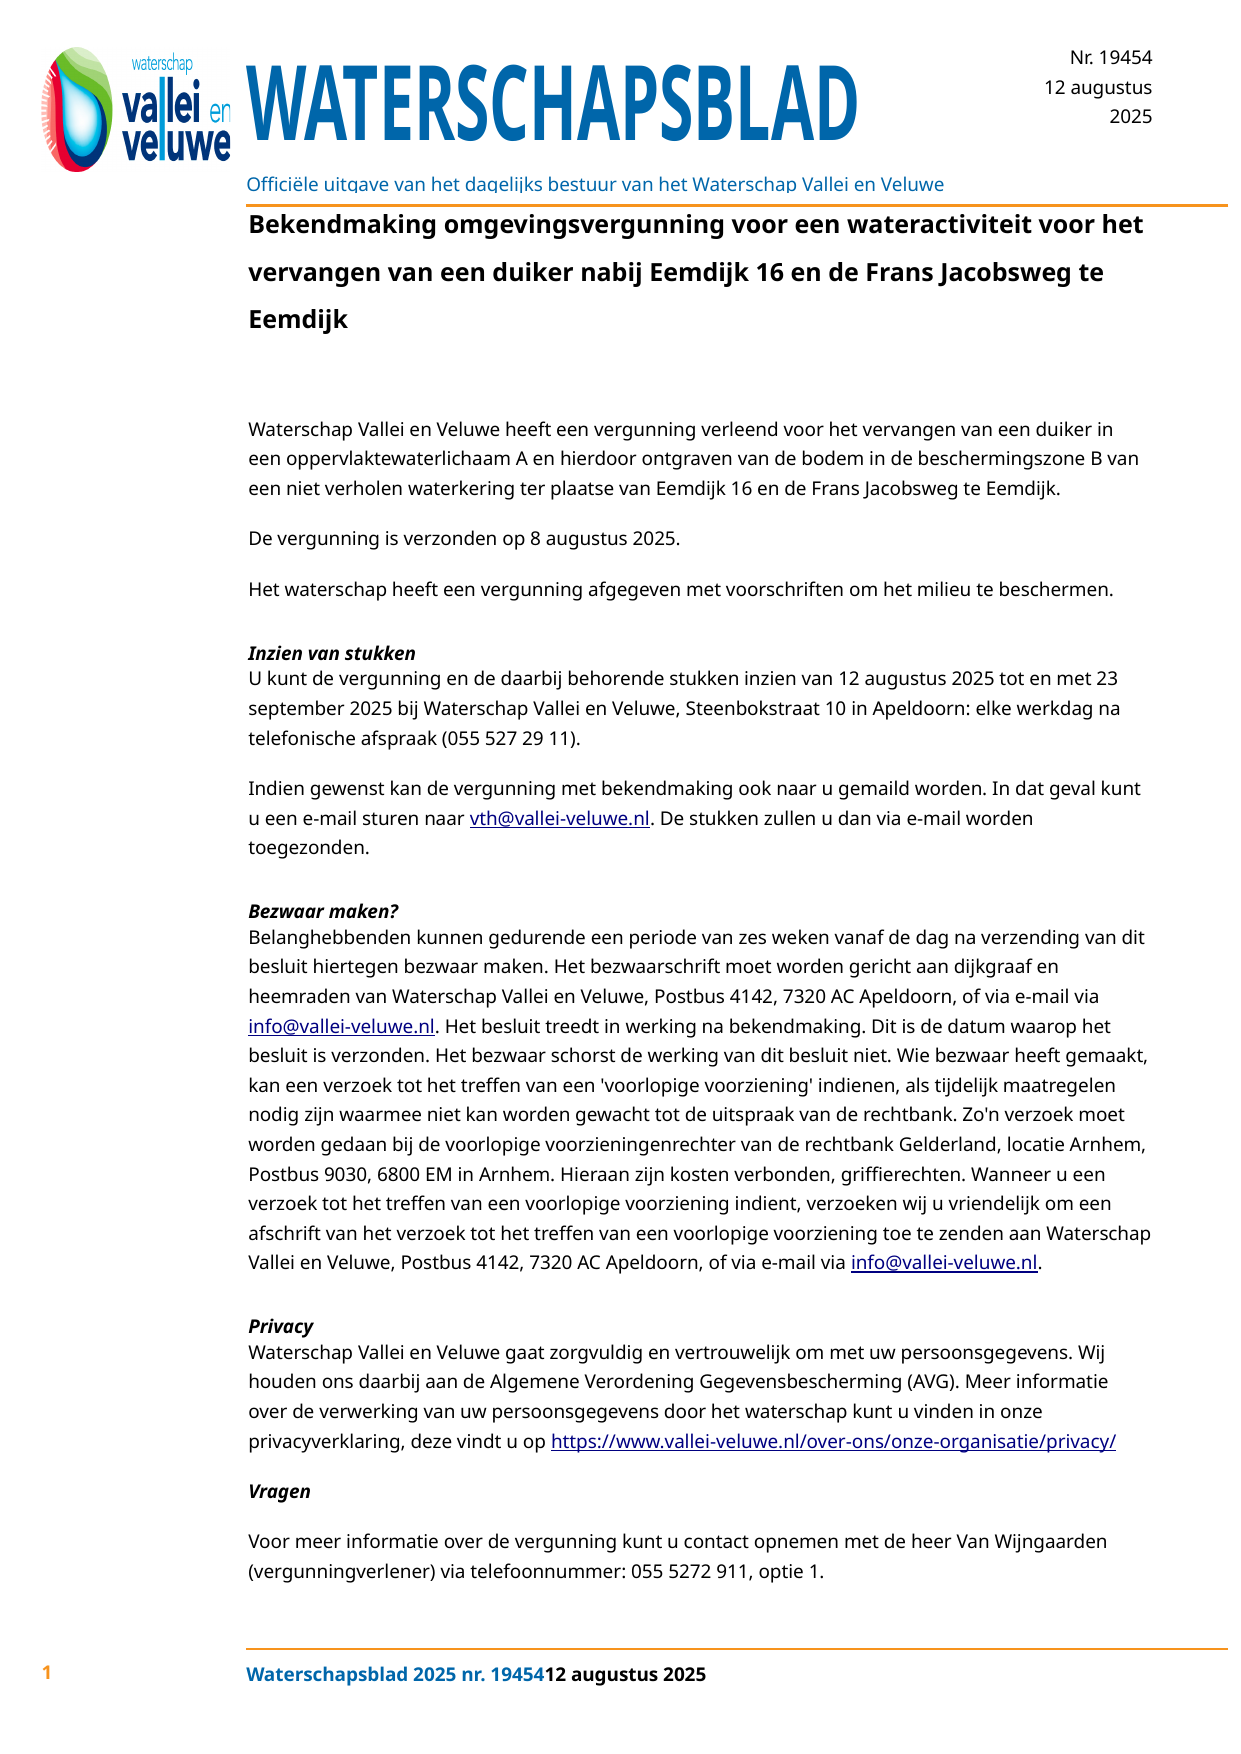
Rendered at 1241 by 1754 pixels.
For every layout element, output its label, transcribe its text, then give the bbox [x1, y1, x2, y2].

text Inzien van stukken [248, 640, 1152, 666]
text Belanghebbenden kunnen gedurende een periode van zes weken vanaf de dag na verzending van dit besluit hiertegen bezwaar maken. Het bezwaarschrift moet worden gericht aan dijkgraaf en heemraden van Waterschap Vallei en Veluwe, Postbus 4142, 7320 AC Apeldoorn, of via e-mail via info@vallei-veluwe.nl. Het besluit treedt in werking na bekendmaking. Dit is de datum waarop het besluit is verzonden. Het bezwaar schorst de werking van dit besluit niet. Wie bezwaar heeft gemaakt, kan een verzoek tot het treffen van een 'voorlopige voorziening' indienen, als tijdelijk maatregelen nodig zijn waarmee niet kan worden gewacht tot de uitspraak van de rechtbank. Zo'n verzoek moet worden gedaan bij de voorlopige voorzieningenrechter van de rechtbank Gelderland, locatie Arnhem, Postbus 9030, 6800 EM in Arnhem. Hieraan zijn kosten verbonden, griffierechten. Wanneer u een verzoek tot het treffen van een voorlopige voorziening indient, verzoeken wij u vriendelijk om een afschrift van het verzoek tot het treffen van een voorlopige voorziening toe te zenden aan Waterschap Vallei en Veluwe, Postbus 4142, 7320 AC Apeldoorn, of via e-mail via info@vallei-veluwe.nl. [248, 924, 1152, 1275]
text Voor meer informatie over de vergunning kunt u contact opnemen met de heer Van Wijngaarden (vergunningverlener) via telefoonnummer: 055 5272 911, optie 1. [248, 1529, 1152, 1584]
text De vergunning is verzonden op 8 augustus 2025. [248, 526, 1152, 551]
picture [41, 47, 231, 172]
text Bezwaar maken? [248, 898, 1152, 924]
text Bekendmaking omgevingsvergunning voor een wateractiviteit voor het vervangen van een duiker nabij Eemdijk 16 en de Frans Jacobsweg te Eemdijk [248, 207, 1152, 336]
text Waterschap Vallei en Veluwe heeft een vergunning verleend voor het vervangen van een duiker in een oppervlaktewaterlichaam A en hierdoor ontgraven van de bodem in de beschermingszone B van een niet verholen waterkering ter plaatse van Eemdijk 16 en de Frans Jacobsweg te Eemdijk. [248, 416, 1152, 501]
text U kunt de vergunning en de daarbij behorende stukken inzien van 12 augustus 2025 tot en met 23 september 2025 bij Waterschap Vallei en Veluwe, Steenbokstraat 10 in Apeldoorn: elke werkdag na telefonische afspraak (055 527 29 11). [248, 666, 1152, 751]
text Privacy [248, 1313, 1152, 1339]
text Waterschap Vallei en Veluwe gaat zorgvuldig en vertrouwelijk om met uw persoonsgegevens. Wij houden ons daarbij aan de Algemene Verordening Gegevensbescherming (AVG). Meer informatie over de verwerking van uw persoonsgegevens door het waterschap kunt u vinden in onze privacyverklaring, deze vindt u op https://www.vallei-veluwe.nl/over-ons/onze-organisatie/privacy/ [248, 1339, 1152, 1454]
text Indien gewenst kan de vergunning met bekendmaking ook naar u gemaild worden. In dat geval kunt u een e-mail sturen naar vth@vallei-veluwe.nl. De stukken zullen u dan via e-mail worden toegezonden. [248, 775, 1152, 860]
text Het waterschap heeft een vergunning afgegeven met voorschriften om het milieu te beschermen. [248, 576, 1152, 602]
text Vragen [248, 1478, 1152, 1504]
